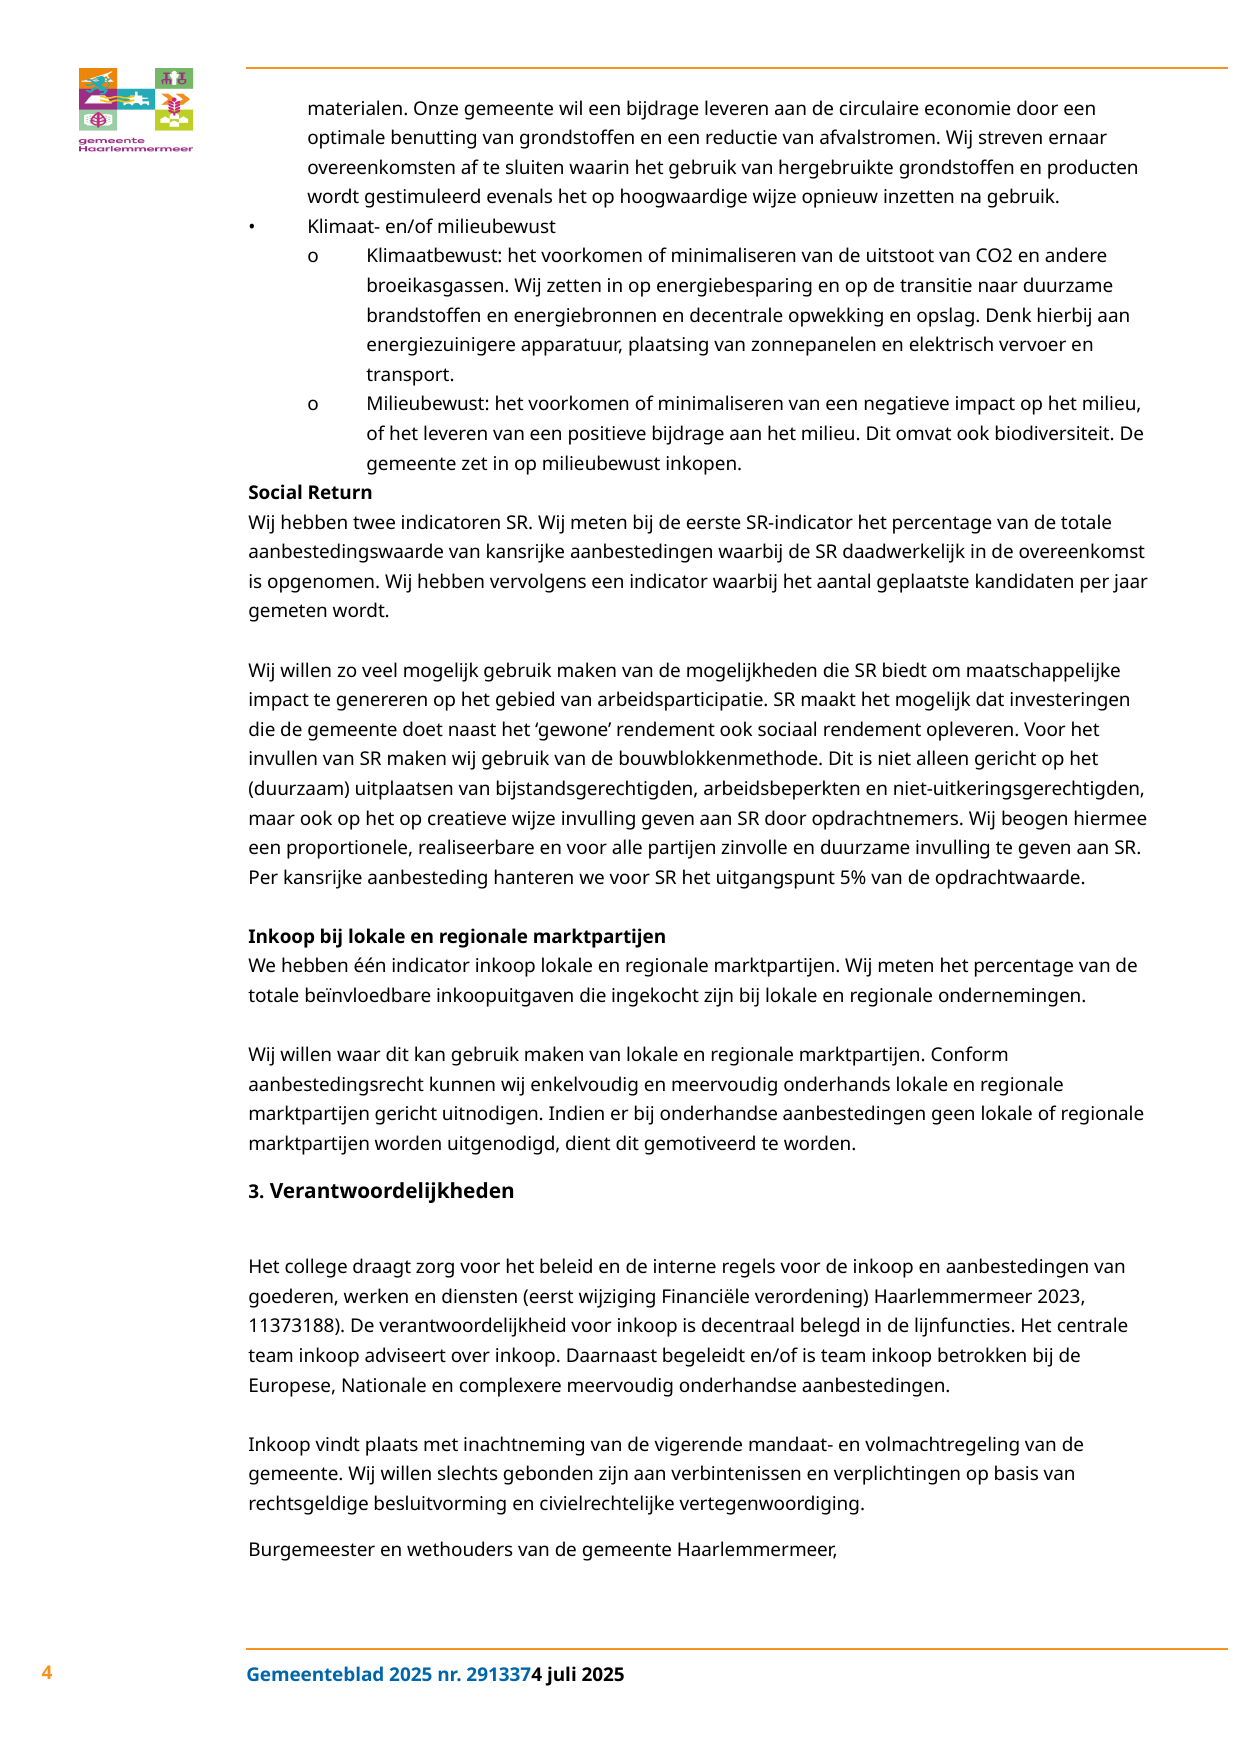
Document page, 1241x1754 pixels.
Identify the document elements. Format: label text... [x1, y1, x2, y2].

list materialen. Onze gemeente wil een bijdrage leveren aan de circulaire economie door een optimale benutting van grondstoffen en een reductie van afvalstromen. Wij streven ernaar overeenkomsten af te sluiten waarin het gebruik van hergebruikte grondstoffen en producten wordt gestimuleerd evenals het op hoogwaardige wijze opnieuw inzetten na gebruik. [248, 95, 1152, 209]
list Klimaat- en/of milieubewust [248, 213, 1152, 239]
text We hebben één indicator inkoop lokale en regionale marktpartijen. Wij meten het percentage van de totale beïnvloedbare inkoopuitgaven die ingekocht zijn bij lokale en regionale ondernemingen. [248, 953, 1152, 1008]
text 3. Verantwoordelijkheden [248, 1176, 1152, 1204]
text Wij willen zo veel mogelijk gebruik maken van de mogelijkheden die SR biedt om maatschappelijke impact te genereren op het gebied van arbeidsparticipatie. SR maakt het mogelijk dat investeringen die de gemeente doet naast het ‘gewone’ rendement ook sociaal rendement opleveren. Voor het invullen van SR maken wij gebruik van de bouwblokkenmethode. Dit is niet alleen gericht op het (duurzaam) uitplaatsen van bijstandsgerechtigden, arbeidsbeperkten en niet-uitkeringsgerechtigden, maar ook op het op creatieve wijze invulling geven aan SR door opdrachtnemers. Wij beogen hiermee een proportionele, realiseerbare en voor alle partijen zinvolle en duurzame invulling te geven aan SR. Per kansrijke aanbesteding hanteren we voor SR het uitgangspunt 5% van de opdrachtwaarde. [248, 657, 1152, 890]
text Wij hebben twee indicatoren SR. Wij meten bij de eerste SR-indicator het percentage van de totale aanbestedingswaarde van kansrijke aanbestedingen waarbij de SR daadwerkelijk in de overeenkomst is opgenomen. Wij hebben vervolgens een indicator waarbij het aantal geplaatste kandidaten per jaar gemeten wordt. [248, 509, 1152, 623]
text Wij willen waar dit kan gebruik maken van lokale en regionale marktpartijen. Conform aanbestedingsrecht kunnen wij enkelvoudig en meervoudig onderhands lokale en regionale marktpartijen gericht uitnodigen. Indien er bij onderhandse aanbestedingen geen lokale of regionale marktpartijen worden uitgenodigd, dient dit gemotiveerd te worden. [248, 1041, 1152, 1156]
text Inkoop vindt plaats met inachtneming van de vigerende mandaat- en volmachtregeling van de gemeente. Wij willen slechts gebonden zijn aan verbintenissen en verplichtingen op basis van rechtsgeldige besluitvorming en civielrechtelijke vertegenwoordiging. [248, 1431, 1152, 1516]
text Social Return [248, 479, 1152, 505]
text Het college draagt zorg voor het beleid en de interne regels voor de inkoop en aanbestedingen van goederen, werken en diensten (eerst wijziging Financiële verordening) Haarlemmermeer 2023, 11373188). De verantwoordelijkheid voor inkoop is decentraal belegd in de lijnfuncties. Het centrale team inkoop adviseert over inkoop. Daarnaast begeleidt en/of is team inkoop betrokken bij de Europese, Nationale en complexere meervoudig onderhandse aanbestedingen. [248, 1253, 1152, 1398]
list Milieubewust: het voorkomen of minimaliseren van een negatieve impact op het milieu, of het leveren van een positieve bijdrage aan het milieu. Dit omvat ook biodiversiteit. De gemeente zet in op milieubewust inkopen. [307, 391, 1152, 476]
picture [41, 47, 231, 172]
text Burgemeester en wethouders van de gemeente Haarlemmermeer, [248, 1536, 1152, 1562]
list Klimaatbewust: het voorkomen of minimaliseren van de uitstoot van CO2 en andere broeikasgassen. Wij zetten in op energiebesparing en op de transitie naar duurzame brandstoffen en energiebronnen en decentrale opwekking en opslag. Denk hierbij aan energiezuinigere apparatuur, plaatsing van zonnepanelen en elektrisch vervoer en transport. [307, 243, 1152, 387]
text Inkoop bij lokale en regionale marktpartijen [248, 923, 1152, 949]
